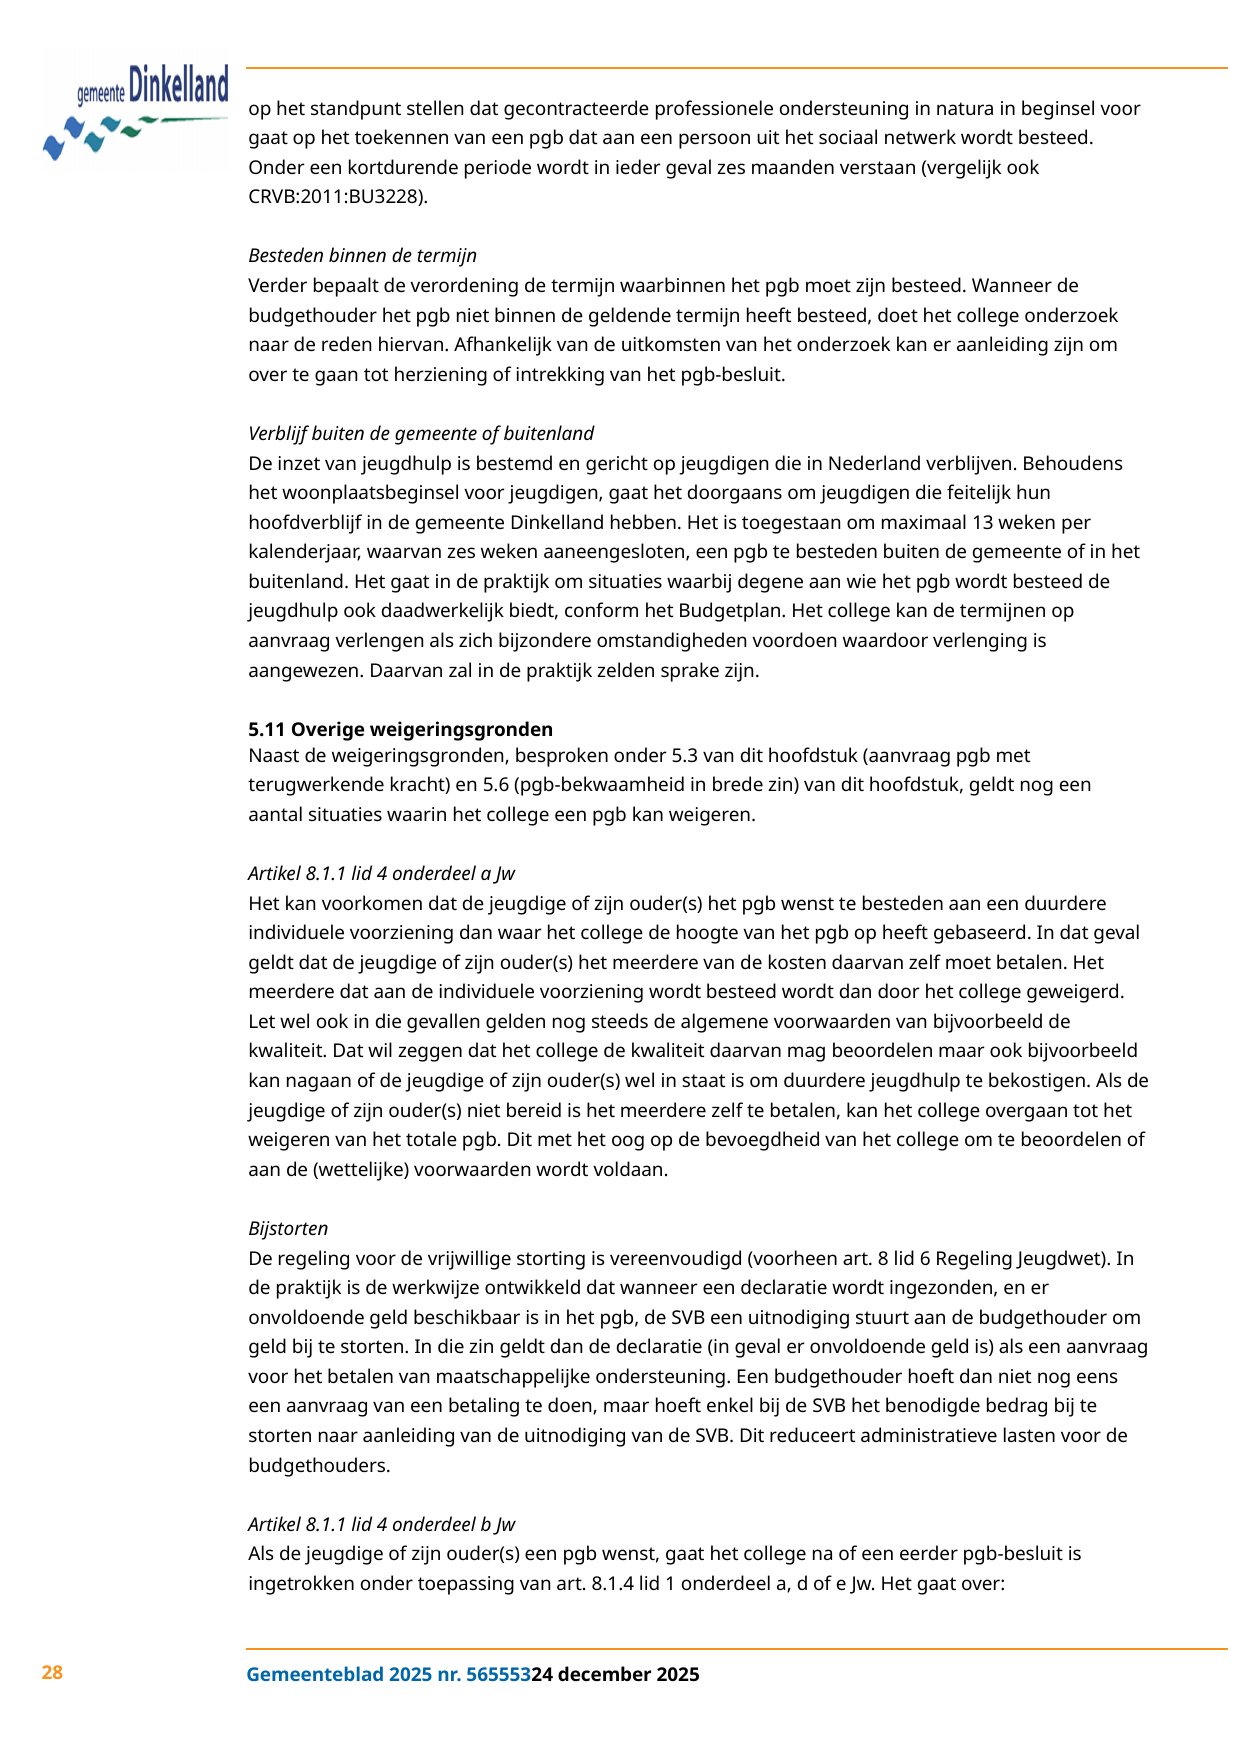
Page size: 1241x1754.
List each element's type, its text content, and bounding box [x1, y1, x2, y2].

text Artikel 8.1.1 lid 4 onderdeel a Jw [248, 860, 1152, 886]
text Verblijf buiten de gemeente of buitenland [248, 420, 1152, 446]
text De inzet van jeugdhulp is bestemd en gericht op jeugdigen die in Nederland verblijven. Behoudens het woonplaatsbeginsel voor jeugdigen, gaat het doorgaans om jeugdigen die feitelijk hun hoofdverblijf in de gemeente Dinkelland hebben. Het is toegestaan om maximaal 13 weken per kalenderjaar, waarvan zes weken aaneengesloten, een pgb te besteden buiten de gemeente of in het buitenland. Het gaat in de praktijk om situaties waarbij degene aan wie het pgb wordt besteed de jeugdhulp ook daadwerkelijk biedt, conform het Budgetplan. Het college kan de termijnen op aanvraag verlengen als zich bijzondere omstandigheden voordoen waardoor verlenging is aangewezen. Daarvan zal in de praktijk zelden sprake zijn. [248, 450, 1152, 683]
text Als de jeugdige of zijn ouder(s) een pgb wenst, gaat het college na of een eerder pgb-besluit is ingetrokken onder toepassing van art. 8.1.4 lid 1 onderdeel a, d of e Jw. Het gaat over: [248, 1541, 1152, 1596]
text Bijstorten [248, 1215, 1152, 1241]
picture [41, 47, 231, 172]
text De regeling voor de vrijwillige storting is vereenvoudigd (voorheen art. 8 lid 6 Regeling Jeugdwet). In de praktijk is de werkwijze ontwikkeld dat wanneer een declaratie wordt ingezonden, en er onvoldoende geld beschikbaar is in het pgb, de SVB een uitnodiging stuurt aan de budgethouder om geld bij te storten. In die zin geldt dan de declaratie (in geval er onvoldoende geld is) als een aanvraag voor het betalen van maatschappelijke ondersteuning. Een budgethouder hoeft dan niet nog eens een aanvraag van een betaling te doen, maar hoeft enkel bij de SVB het benodigde bedrag bij te storten naar aanleiding van de uitnodiging van de SVB. Dit reduceert administratieve lasten voor de budgethouders. [248, 1245, 1152, 1477]
text Verder bepaalt de verordening de termijn waarbinnen het pgb moet zijn besteed. Wanneer de budgethouder het pgb niet binnen de geldende termijn heeft besteed, doet het college onderzoek naar de reden hiervan. Afhankelijk van de uitkomsten van het onderzoek kan er aanleiding zijn om over te gaan tot herziening of intrekking van het pgb-besluit. [248, 272, 1152, 387]
text Naast de weigeringsgronden, besproken onder 5.3 van dit hoofdstuk (aanvraag pgb met terugwerkende kracht) en 5.6 (pgb-bekwaamheid in brede zin) van dit hoofdstuk, geldt nog een aantal situaties waarin het college een pgb kan weigeren. [248, 742, 1152, 827]
text Besteden binnen de termijn [248, 243, 1152, 268]
text op het standpunt stellen dat gecontracteerde professionele ondersteuning in natura in beginsel voor gaat op het toekennen van een pgb dat aan een persoon uit het sociaal netwerk wordt besteed. Onder een kortdurende periode wordt in ieder geval zes maanden verstaan (vergelijk ook CRVB:2011:BU3228). [248, 95, 1152, 209]
text 5.11 Overige weigeringsgronden [248, 716, 1152, 742]
text Artikel 8.1.1 lid 4 onderdeel b Jw [248, 1511, 1152, 1537]
text Het kan voorkomen dat de jeugdige of zijn ouder(s) het pgb wenst te besteden aan een duurdere individuele voorziening dan waar het college de hoogte van het pgb op heeft gebaseerd. In dat geval geldt dat de jeugdige of zijn ouder(s) het meerdere van de kosten daarvan zelf moet betalen. Het meerdere dat aan de individuele voorziening wordt besteed wordt dan door het college geweigerd. Let wel ook in die gevallen gelden nog steeds de algemene voorwaarden van bijvoorbeeld de kwaliteit. Dat wil zeggen dat het college de kwaliteit daarvan mag beoordelen maar ook bijvoorbeeld kan nagaan of de jeugdige of zijn ouder(s) wel in staat is om duurdere jeugdhulp te bekostigen. Als de jeugdige of zijn ouder(s) niet bereid is het meerdere zelf te betalen, kan het college overgaan tot het weigeren van het totale pgb. Dit met het oog op de bevoegdheid van het college om te beoordelen of aan de (wettelijke) voorwaarden wordt voldaan. [248, 890, 1152, 1182]
